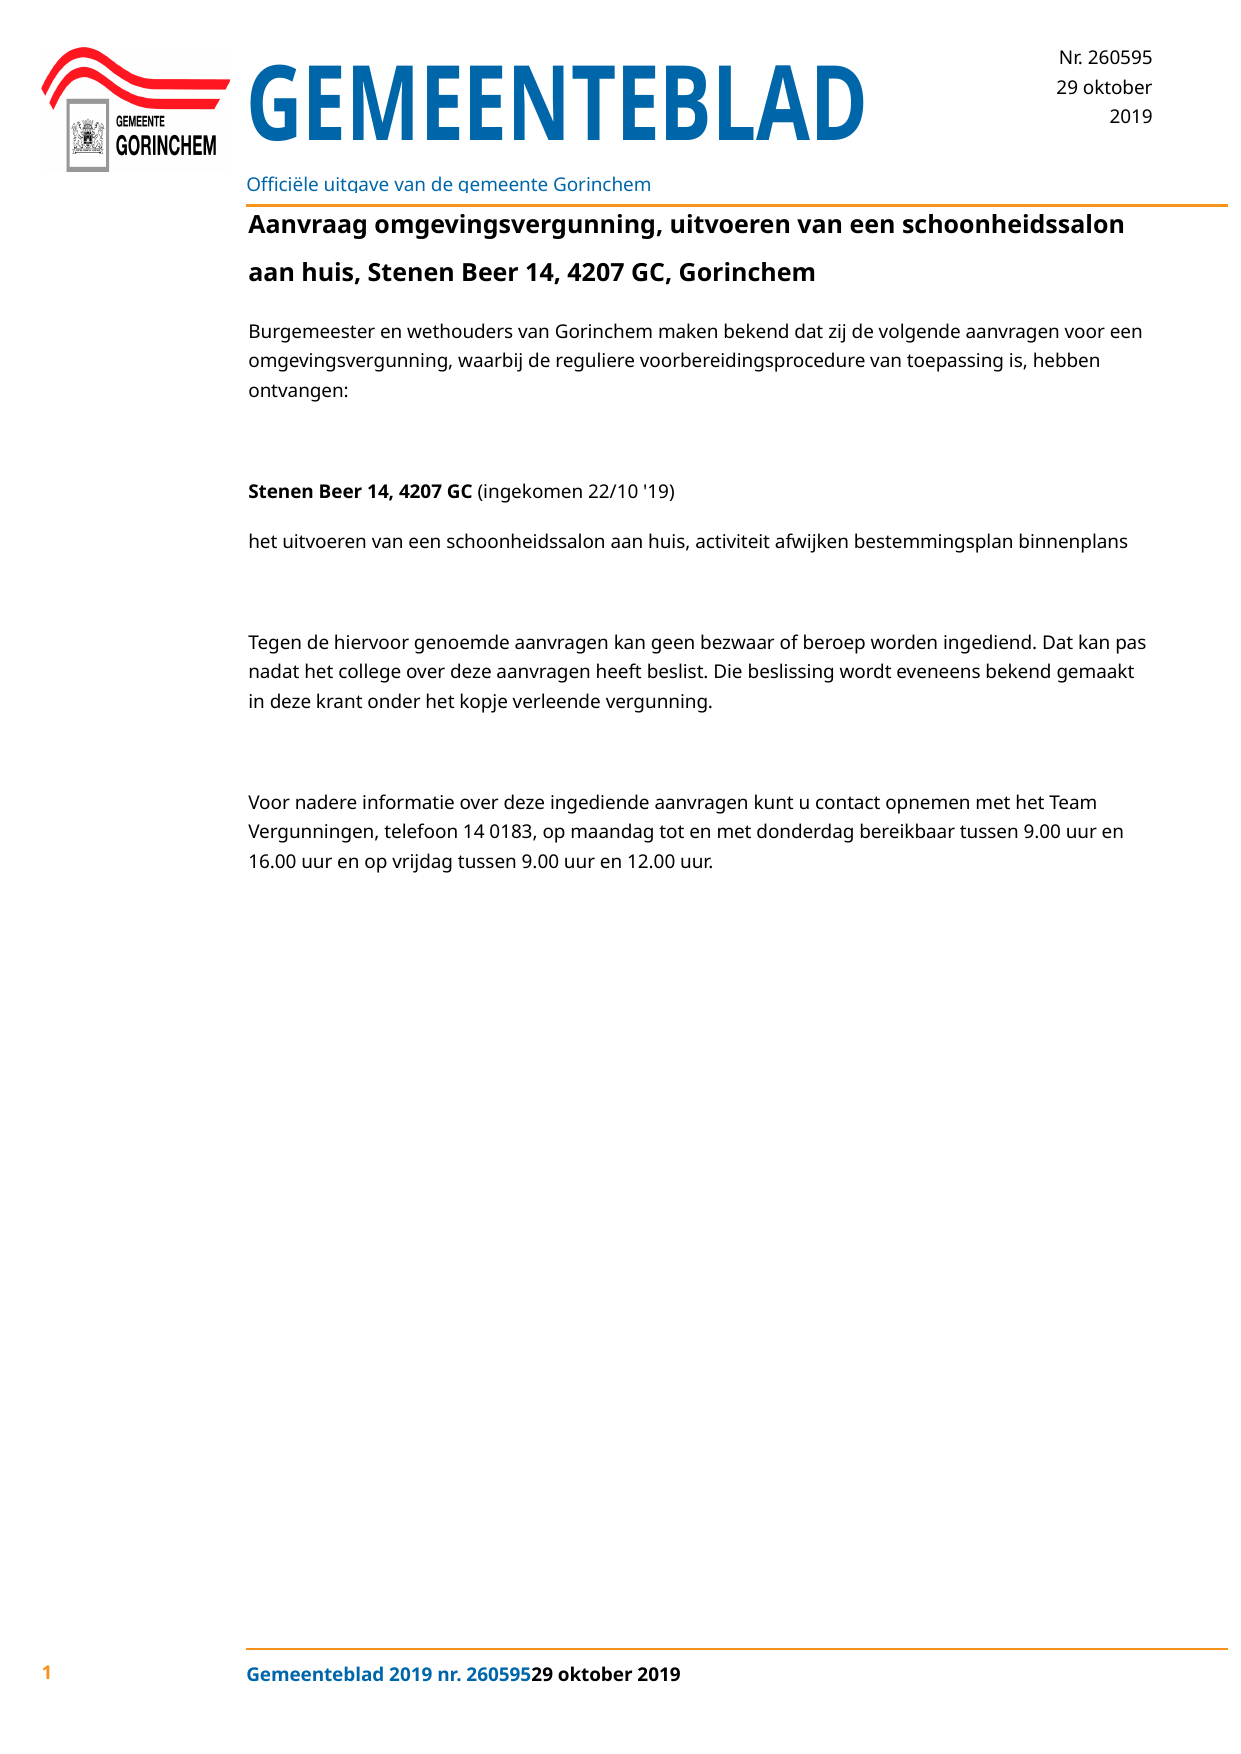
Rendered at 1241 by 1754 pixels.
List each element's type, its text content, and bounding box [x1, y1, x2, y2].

text Tegen de hiervoor genoemde aanvragen kan geen bezwaar of beroep worden ingediend. Dat kan pas nadat het college over deze aanvragen heeft beslist. Die beslissing wordt eveneens bekend gemaakt in deze krant onder het kopje verleende vergunning. [248, 629, 1152, 714]
text Stenen Beer 14, 4207 GC (ingekomen 22/10 '19) [248, 478, 1152, 504]
picture [41, 47, 231, 172]
text Aanvraag omgevingsvergunning, uitvoeren van een schoonheidssalon aan huis, Stenen Beer 14, 4207 GC, Gorinchem [248, 207, 1152, 288]
text Voor nadere informatie over deze ingediende aanvragen kunt u contact opnemen met het Team Vergunningen, telefoon 14 0183, op maandag tot en met donderdag bereikbaar tussen 9.00 uur en 16.00 uur en op vrijdag tussen 9.00 uur en 12.00 uur. [248, 789, 1152, 874]
text het uitvoeren van een schoonheidssalon aan huis, activiteit afwijken bestemmingsplan binnenplans [248, 528, 1152, 554]
text Burgemeester en wethouders van Gorinchem maken bekend dat zij de volgende aanvragen voor een omgevingsvergunning, waarbij de reguliere voorbereidingsprocedure van toepassing is, hebben ontvangen: [248, 318, 1152, 403]
